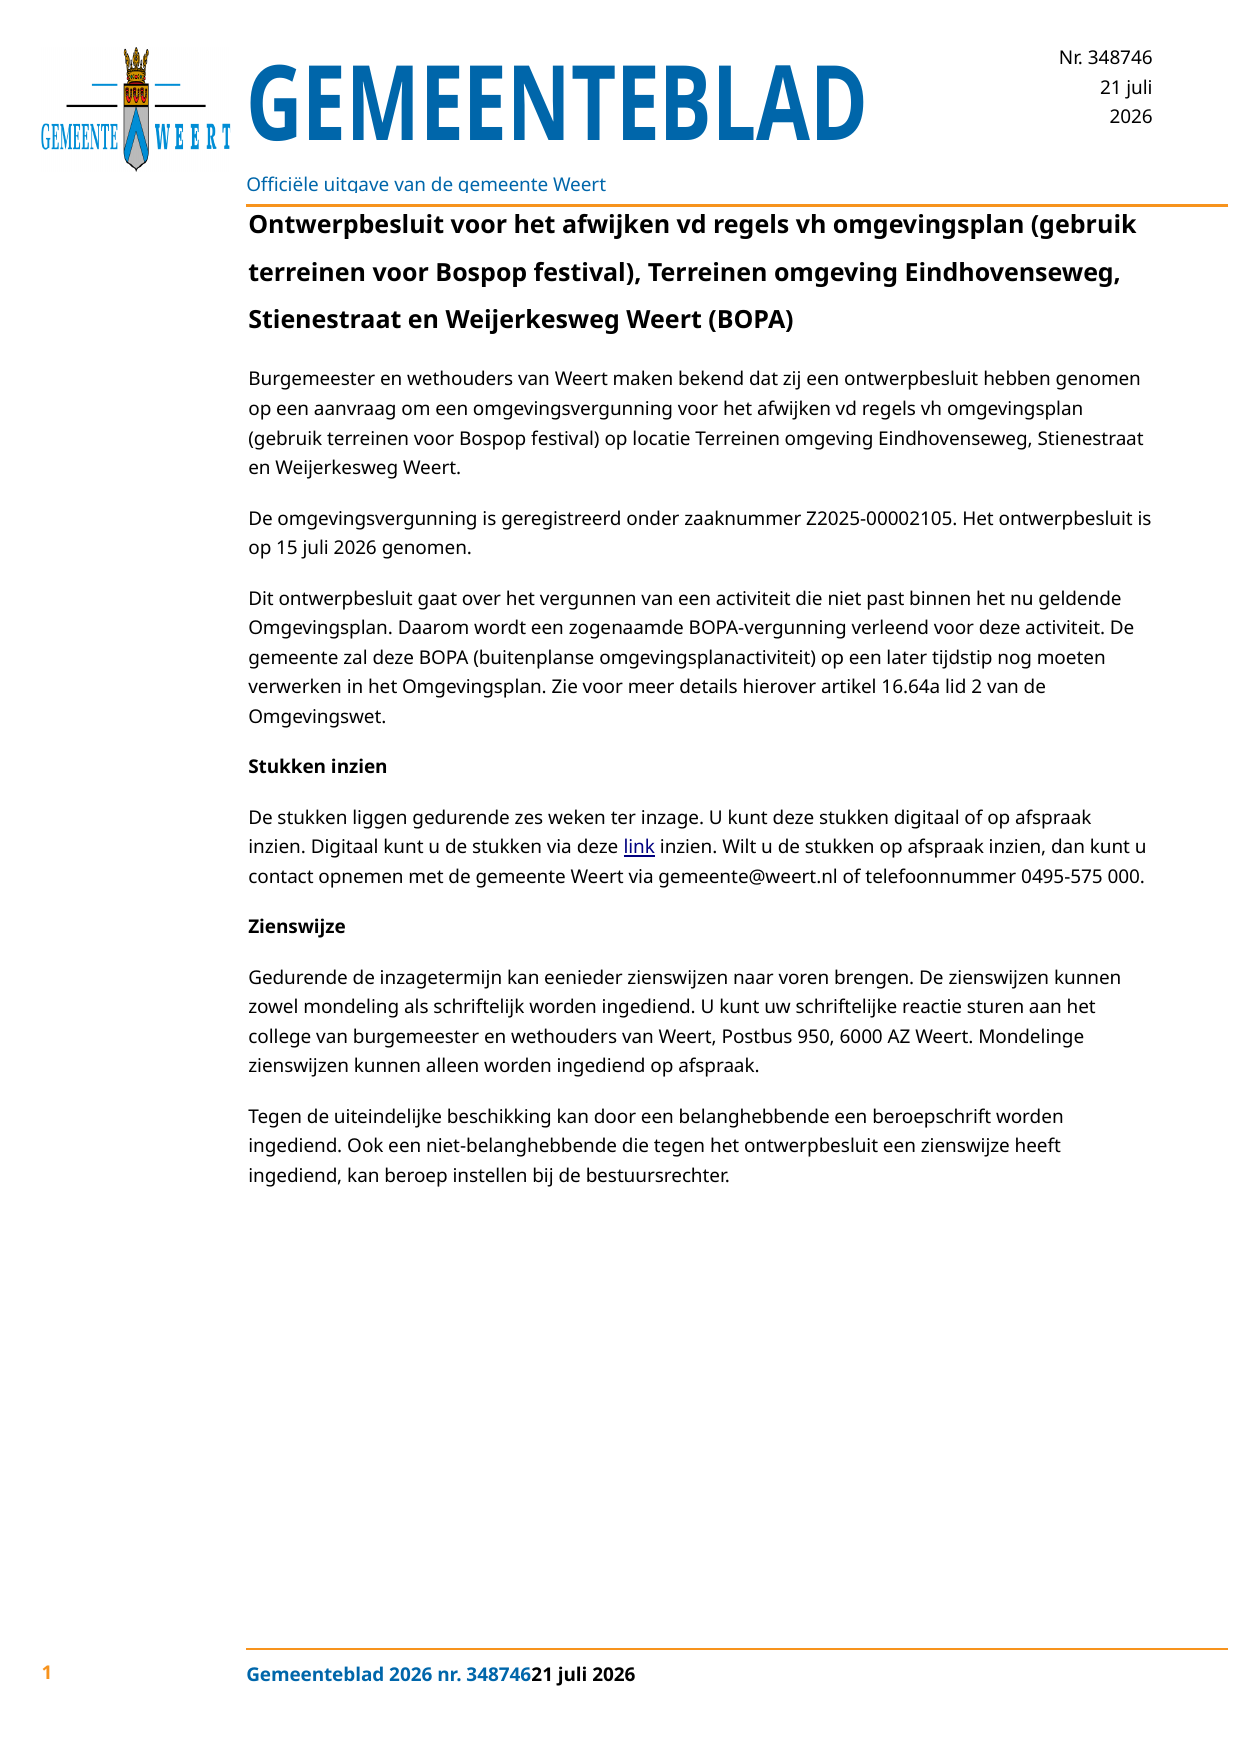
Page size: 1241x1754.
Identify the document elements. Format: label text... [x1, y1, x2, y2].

picture [41, 47, 231, 172]
text Zienswijze [248, 913, 1152, 939]
text Dit ontwerpbesluit gaat over het vergunnen van een activiteit die niet past binnen het nu geldende Omgevingsplan. Daarom wordt een zogenaamde BOPA-vergunning verleend voor deze activiteit. De gemeente zal deze BOPA (buitenplanse omgevingsplanactiviteit) op een later tijdstip nog moeten verwerken in het Omgevingsplan. Zie voor meer details hierover artikel 16.64a lid 2 van de Omgevingswet. [248, 585, 1152, 729]
text De stukken liggen gedurende zes weken ter inzage. U kunt deze stukken digitaal of op afspraak inzien. Digitaal kunt u de stukken via deze link inzien. Wilt u de stukken op afspraak inzien, dan kunt u contact opnemen met de gemeente Weert via gemeente@weert.nl of telefoonnummer 0495-575 000. [248, 804, 1152, 889]
text De omgevingsvergunning is geregistreerd onder zaaknummer Z2025-00002105. Het ontwerpbesluit is op 15 juli 2026 genomen. [248, 505, 1152, 560]
text Gedurende de inzagetermijn kan eenieder zienswijzen naar voren brengen. De zienswijzen kunnen zowel mondeling als schriftelijk worden ingediend. U kunt uw schriftelijke reactie sturen aan het college van burgemeester en wethouders van Weert, Postbus 950, 6000 AZ Weert. Mondelinge zienswijzen kunnen alleen worden ingediend op afspraak. [248, 964, 1152, 1078]
text Burgemeester en wethouders van Weert maken bekend dat zij een ontwerpbesluit hebben genomen op een aanvraag om een omgevingsvergunning voor het afwijken vd regels vh omgevingsplan (gebruik terreinen voor Bospop festival) op locatie Terreinen omgeving Eindhovenseweg, Stienestraat en Weijerkesweg Weert. [248, 366, 1152, 480]
text Tegen de uiteindelijke beschikking kan door een belanghebbende een beroepschrift worden ingediend. Ook een niet-belanghebbende die tegen het ontwerpbesluit een zienswijze heeft ingediend, kan beroep instellen bij de bestuursrechter. [248, 1103, 1152, 1188]
text Ontwerpbesluit voor het afwijken vd regels vh omgevingsplan (gebruik terreinen voor Bospop festival), Terreinen omgeving Eindhovenseweg, Stienestraat en Weijerkesweg Weert (BOPA) [248, 207, 1152, 336]
text Stukken inzien [248, 753, 1152, 779]
